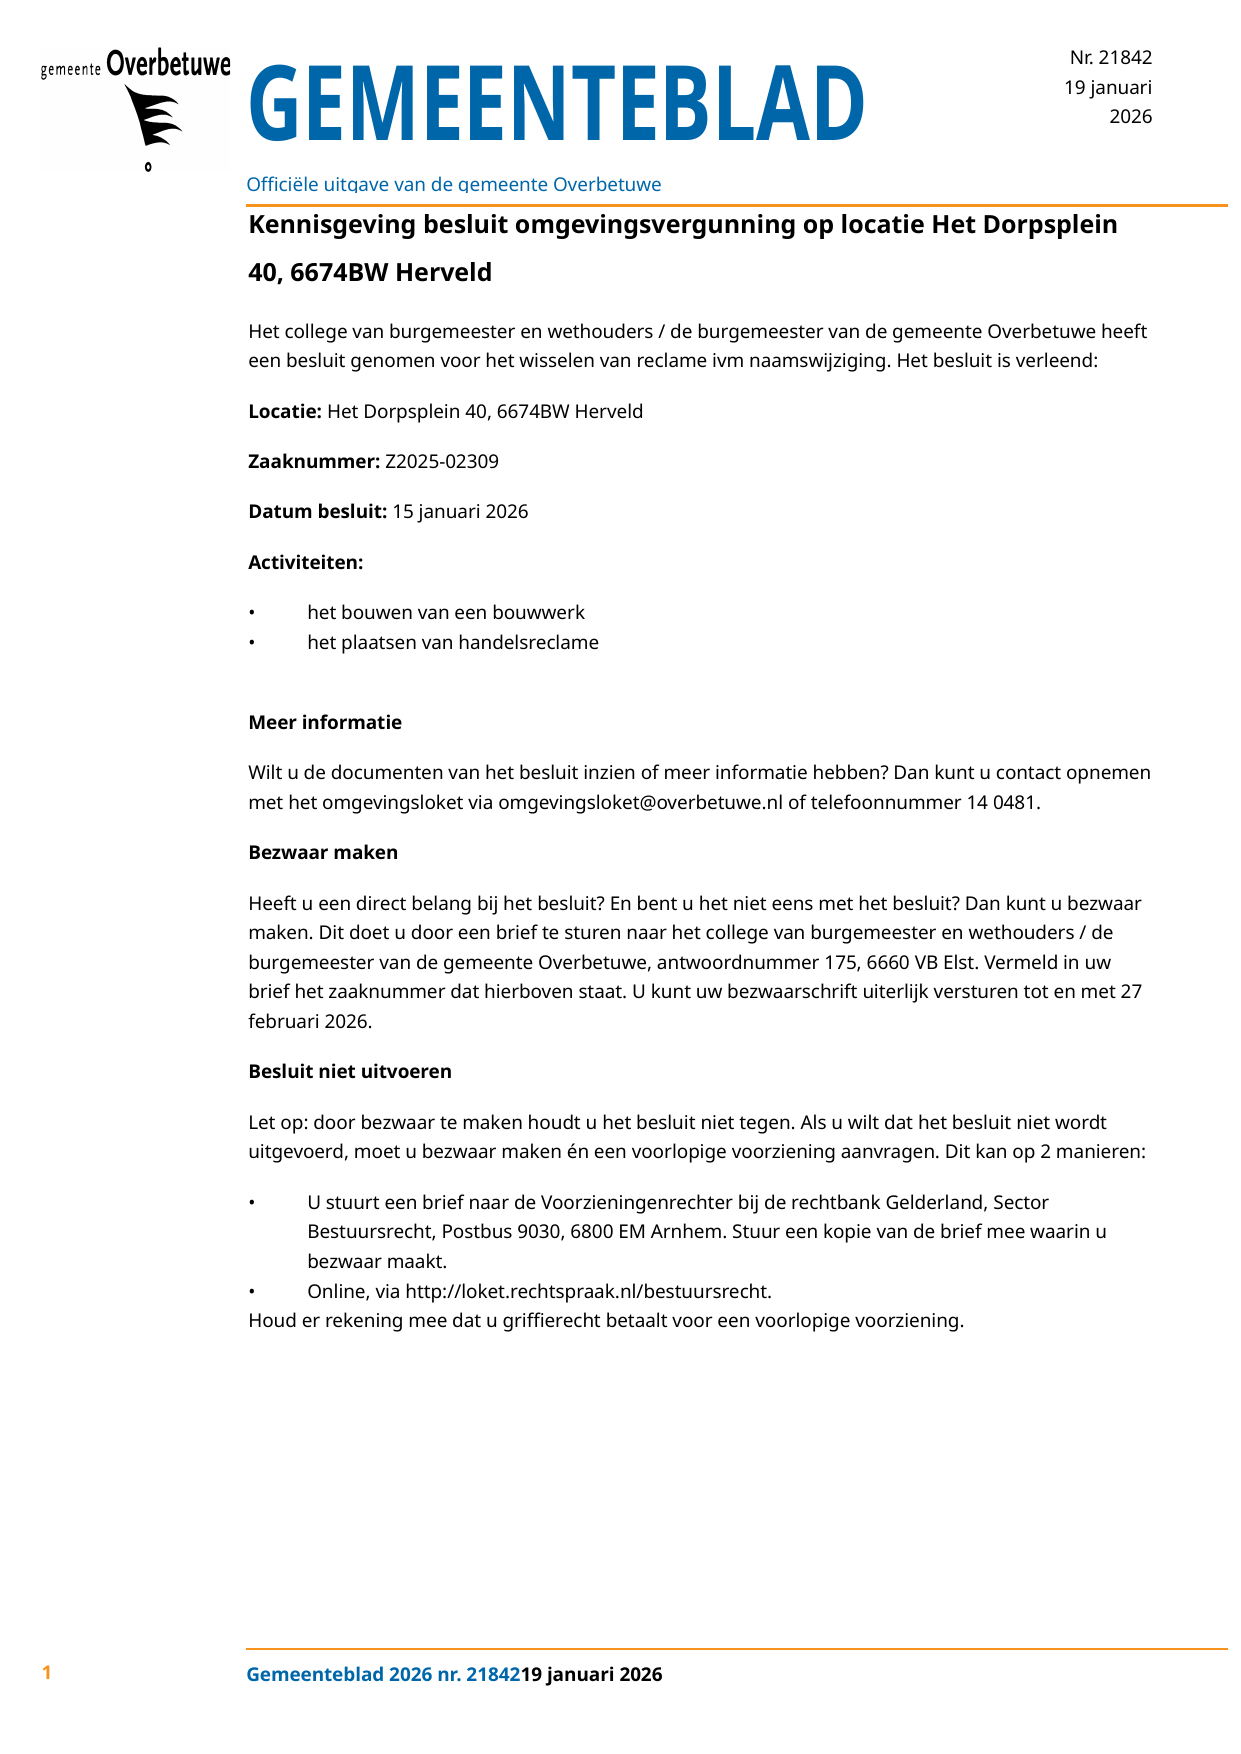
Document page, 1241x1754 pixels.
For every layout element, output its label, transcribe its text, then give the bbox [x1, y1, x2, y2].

text Zaaknummer: Z2025-02309 [248, 448, 1152, 474]
text Wilt u de documenten van het besluit inzien of meer informatie hebben? Dan kunt u contact opnemen met het omgevingsloket via omgevingsloket@overbetuwe.nl of telefoonnummer 14 0481. [248, 759, 1152, 815]
list Online, via http://loket.rechtspraak.nl/bestuursrecht. [248, 1278, 1152, 1304]
text Datum besluit: 15 januari 2026 [248, 499, 1152, 524]
text Heeft u een direct belang bij het besluit? En bent u het niet eens met het besluit? Dan kunt u bezwaar maken. Dit doet u door een brief te sturen naar het college van burgemeester en wethouders / de burgemeester van de gemeente Overbetuwe, antwoordnummer 175, 6660 VB Elst. Vermeld in uw brief het zaaknummer dat hierboven staat. U kunt uw bezwaarschrift uiterlijk versturen tot en met 27 februari 2026. [248, 890, 1152, 1034]
picture [41, 47, 231, 172]
list U stuurt een brief naar de Voorzieningenrechter bij de rechtbank Gelderland, Sector Bestuursrecht, Postbus 9030, 6800 EM Arnhem. Stuur een kopie van de brief mee waarin u bezwaar maakt. [248, 1189, 1152, 1274]
text Activiteiten: [248, 549, 1152, 575]
list het plaatsen van handelsreclame [248, 629, 1152, 655]
text Let op: door bezwaar te maken houdt u het besluit niet tegen. Als u wilt dat het besluit niet wordt uitgevoerd, moet u bezwaar maken én een voorlopige voorziening aanvragen. Dit kan op 2 manieren: [248, 1109, 1152, 1164]
text Kennisgeving besluit omgevingsvergunning op locatie Het Dorpsplein 40, 6674BW Herveld [248, 207, 1152, 288]
text Locatie: Het Dorpsplein 40, 6674BW Herveld [248, 398, 1152, 424]
list het bouwen van een bouwwerk [248, 599, 1152, 625]
text Het college van burgemeester en wethouders / de burgemeester van de gemeente Overbetuwe heeft een besluit genomen voor het wisselen van reclame ivm naamswijziging. Het besluit is verleend: [248, 318, 1152, 373]
text Meer informatie [248, 709, 1152, 735]
text Houd er rekening mee dat u griffierecht betaalt voor een voorlopige voorziening. [248, 1307, 1152, 1333]
text Besluit niet uitvoeren [248, 1059, 1152, 1084]
text Bezwaar maken [248, 839, 1152, 865]
